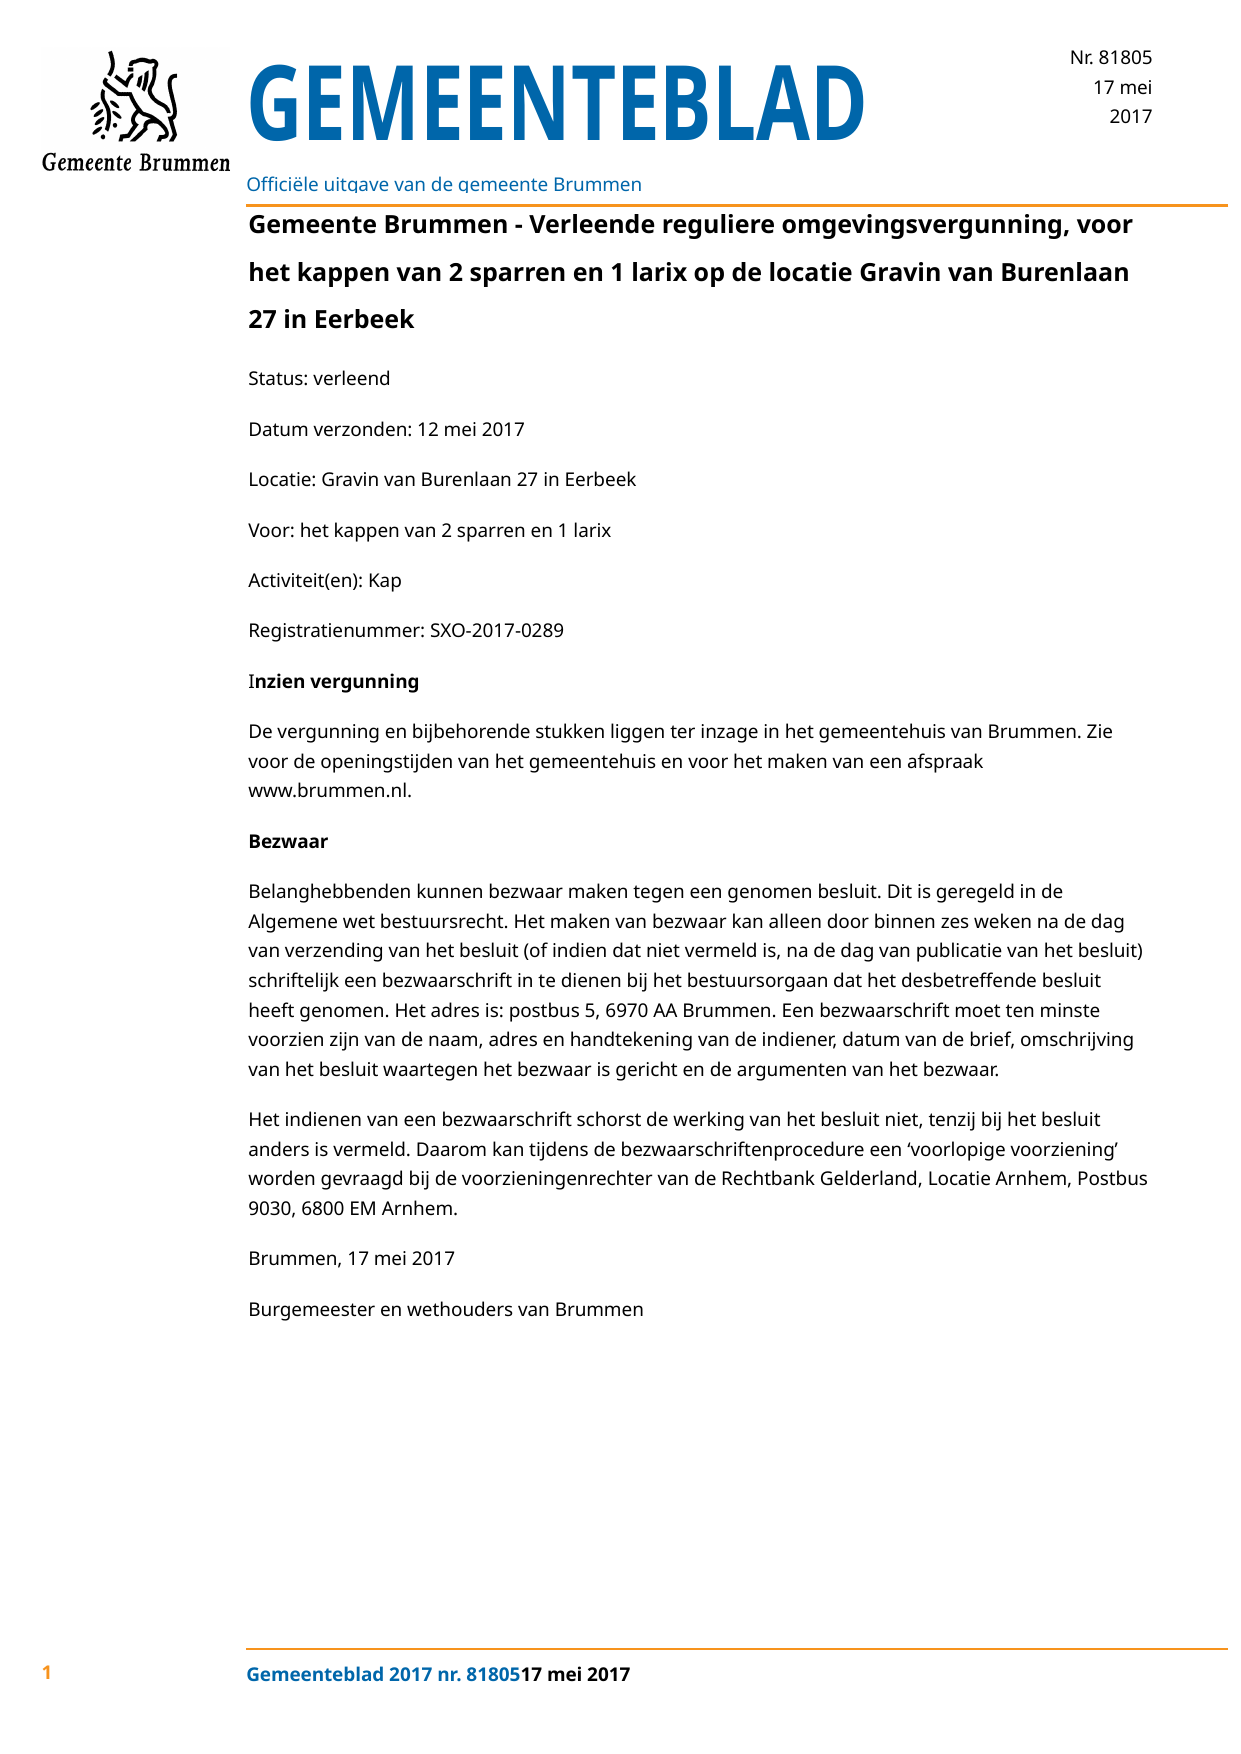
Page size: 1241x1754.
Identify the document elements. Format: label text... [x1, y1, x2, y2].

text Brummen, 17 mei 2017 [248, 1246, 1152, 1271]
text Gemeente Brummen - Verleende reguliere omgevingsvergunning, voor het kappen van 2 sparren en 1 larix op de locatie Gravin van Burenlaan 27 in Eerbeek [248, 207, 1152, 336]
text Voor: het kappen van 2 sparren en 1 larix [248, 517, 1152, 542]
picture [41, 47, 231, 172]
text De vergunning en bijbehorende stukken liggen ter inzage in het gemeentehuis van Brummen. Zie voor de openingstijden van het gemeentehuis en voor het maken van een afspraak www.brummen.nl. [248, 718, 1152, 803]
text Belanghebbenden kunnen bezwaar maken tegen een genomen besluit. Dit is geregeld in de Algemene wet bestuursrecht. Het maken van bezwaar kan alleen door binnen zes weken na de dag van verzending van het besluit (of indien dat niet vermeld is, na de dag van publicatie van het besluit) schriftelijk een bezwaarschrift in te dienen bij het bestuursorgaan dat het desbetreffende besluit heeft genomen. Het adres is: postbus 5, 6970 AA Brummen. Een bezwaarschrift moet ten minste voorzien zijn van de naam, adres en handtekening van de indiener, datum van de brief, omschrijving van het besluit waartegen het bezwaar is gericht en de argumenten van het bezwaar. [248, 878, 1152, 1082]
text Bezwaar [248, 828, 1152, 854]
text Het indienen van een bezwaarschrift schorst de werking van het besluit niet, tenzij bij het besluit anders is vermeld. Daarom kan tijdens de bezwaarschriftenprocedure een ‘voorlopige voorziening’ worden gevraagd bij de voorzieningenrechter van de Rechtbank Gelderland, Locatie Arnhem, Postbus 9030, 6800 EM Arnhem. [248, 1106, 1152, 1221]
text Inzien vergunning [248, 668, 1152, 694]
text Datum verzonden: 12 mei 2017 [248, 416, 1152, 442]
text Locatie: Gravin van Burenlaan 27 in Eerbeek [248, 466, 1152, 492]
text Status: verleend [248, 366, 1152, 391]
text Activiteit(en): Kap [248, 567, 1152, 593]
text Burgemeester en wethouders van Brummen [248, 1296, 1152, 1322]
text Registratienummer: SXO-2017-0289 [248, 618, 1152, 643]
